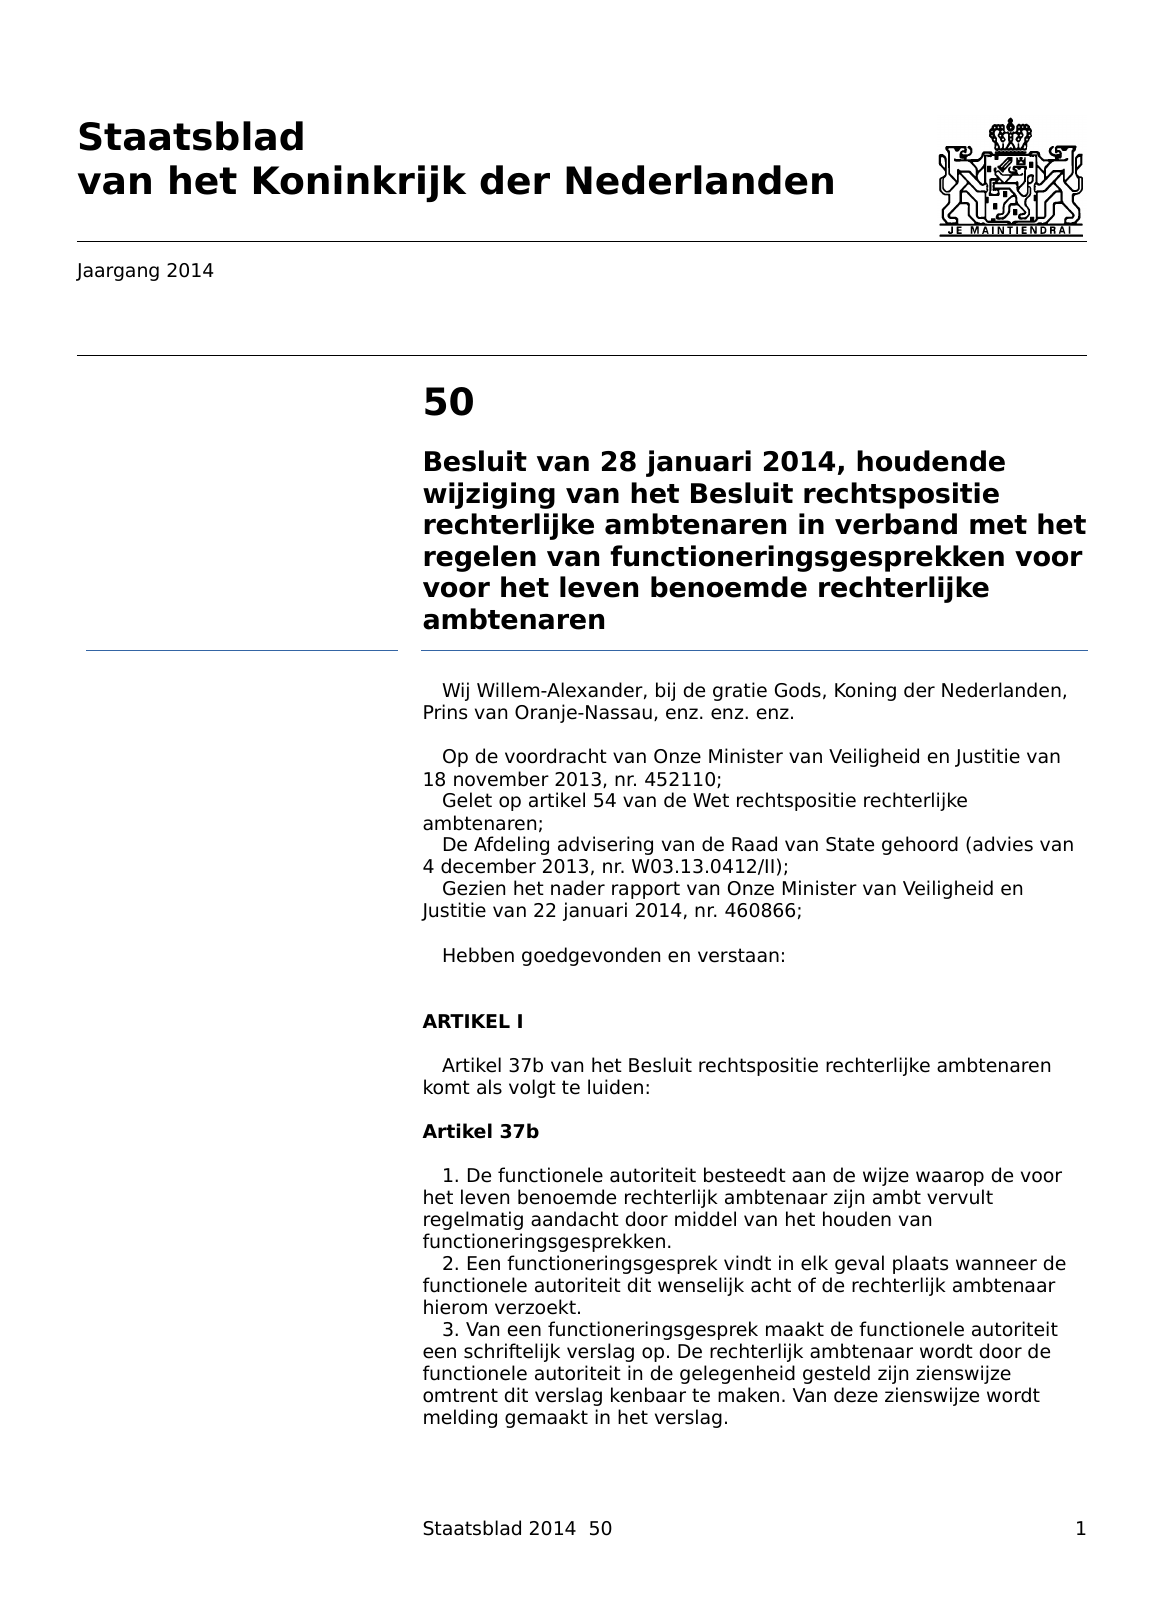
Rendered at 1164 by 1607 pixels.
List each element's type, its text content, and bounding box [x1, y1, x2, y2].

subtitle Artikel 37b [422, 1121, 1087, 1143]
text Artikel 37b van het Besluit rechtspositie rechterlijke ambtenaren komt als volgt te luiden: [422, 1055, 1087, 1099]
text De Afdeling advisering van de Raad van State gehoord (advies van 4 december 2013, nr. W03.13.0412/II); [422, 834, 1087, 878]
text Wij Willem-Alexander, bij de gratie Gods, Koning der Nederlanden, Prins van Oranje-Nassau, enz. enz. enz. [422, 680, 1087, 724]
text Besluit van 28 januari 2014, houdende wijziging van het Besluit rechtspositie rechterlijke ambtenaren in verband met het regelen van functioneringsgesprekken voor voor het leven benoemde rechterlijke ambtenaren [422, 447, 1087, 636]
table_header Staatsblad van het Koninkrijk der Nederlanden [77, 100, 886, 241]
text 2. Een functioneringsgesprek vindt in elk geval plaats wanneer de functionele autoriteit dit wenselijk acht of de rechterlijk ambtenaar hierom verzoekt. [422, 1253, 1087, 1319]
text Gelet op artikel 54 van de Wet rechtspositie rechterlijke ambtenaren; [422, 790, 1087, 834]
text Hebben goedgevonden en verstaan: [422, 944, 1087, 966]
text 1. De functionele autoriteit besteedt aan de wijze waarop de voor het leven benoemde rechterlijk ambtenaar zijn ambt vervult regelmatig aandacht door middel van het houden van functioneringsgesprekken. [422, 1165, 1087, 1253]
subtitle ARTIKEL I [422, 1011, 1087, 1033]
text 3. Van een functioneringsgesprek maakt de functionele autoriteit een schriftelijk verslag op. De rechterlijk ambtenaar wordt door de functionele autoriteit in de gelegenheid gesteld zijn zienswijze omtrent dit verslag kenbaar te maken. Van deze zienswijze wordt melding gemaakt in het verslag. [422, 1319, 1087, 1429]
table_cell Jaargang 2014 [77, 242, 1087, 355]
text Gezien het nader rapport van Onze Minister van Veiligheid en Justitie van 22 januari 2014, nr. 460866; [422, 878, 1087, 922]
subtitle 50 [422, 381, 1087, 424]
picture [936, 115, 1087, 240]
table_header [886, 100, 1087, 241]
text Op de voordracht van Onze Minister van Veiligheid en Justitie van 18 november 2013, nr. 452110; [422, 746, 1087, 790]
